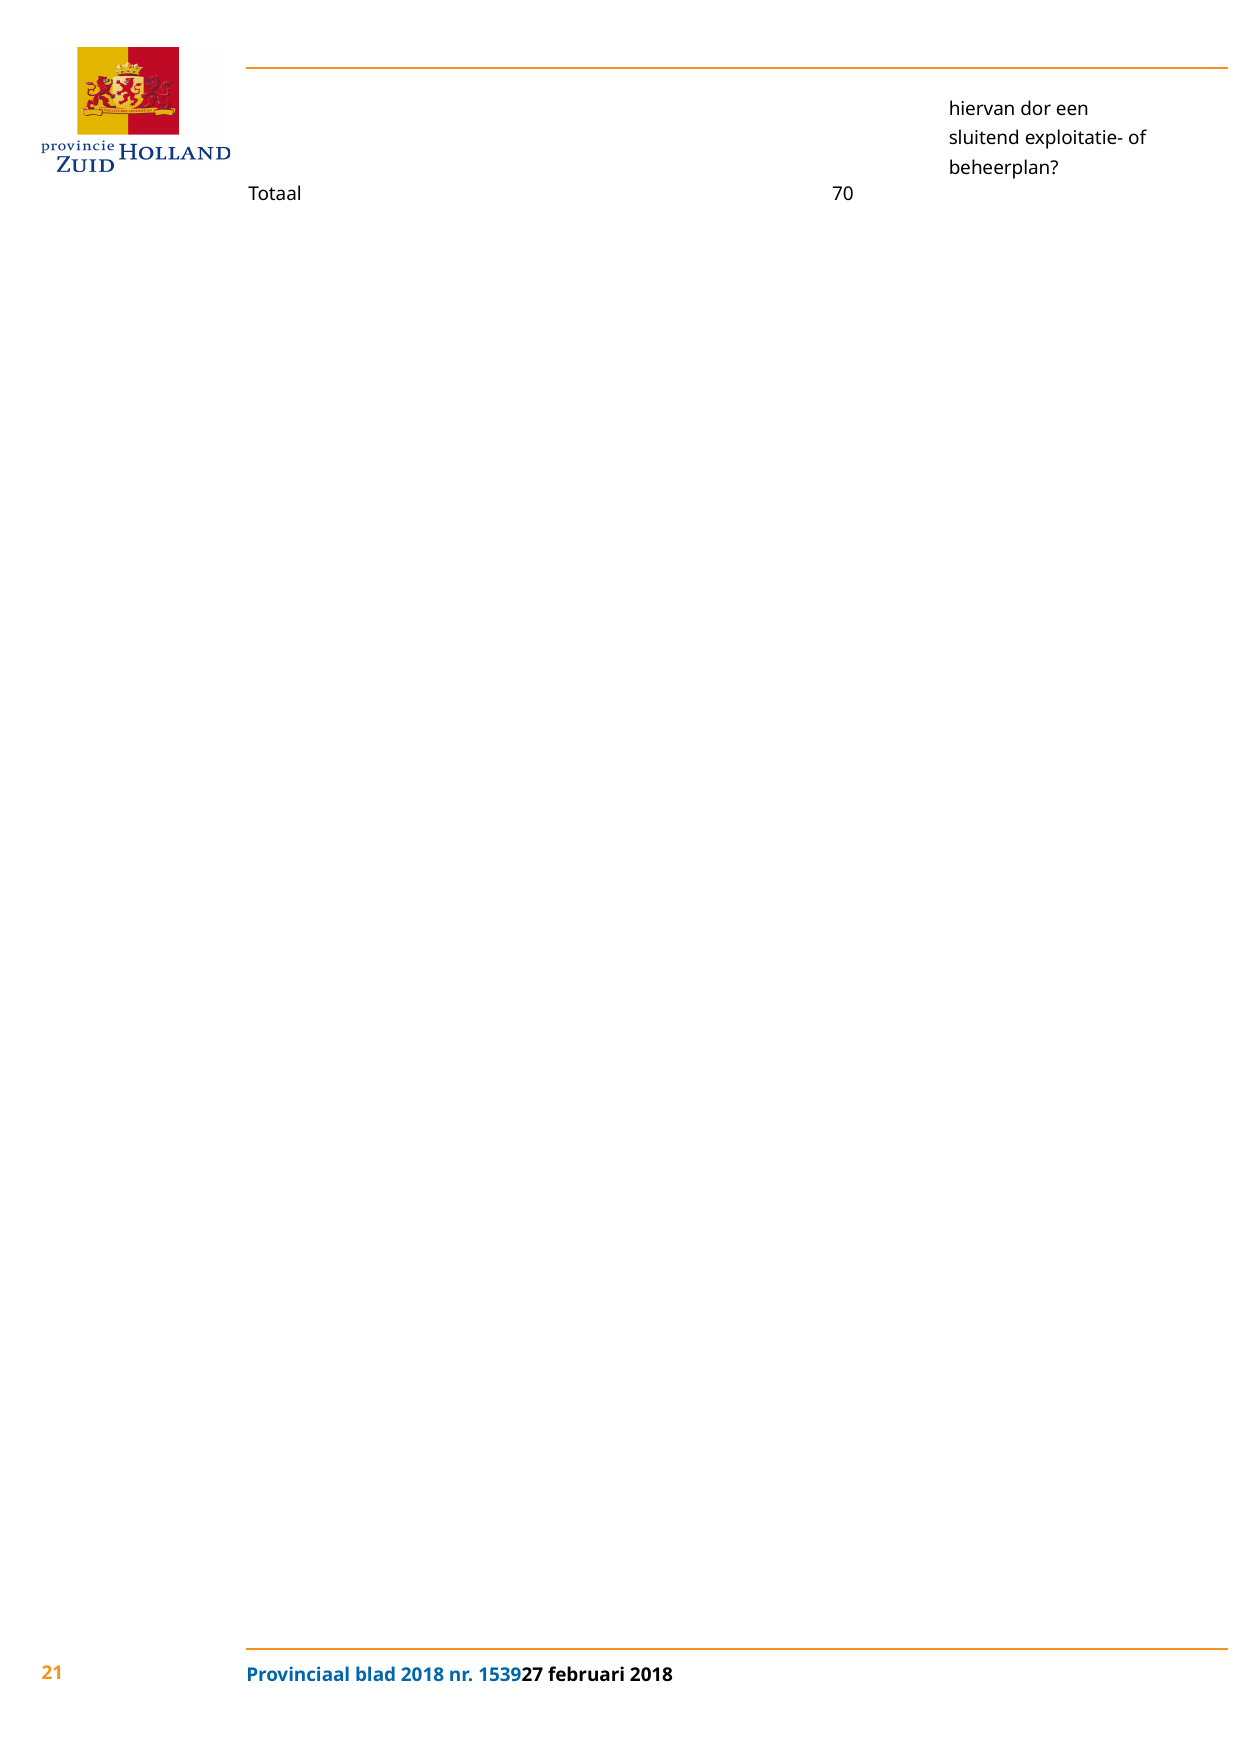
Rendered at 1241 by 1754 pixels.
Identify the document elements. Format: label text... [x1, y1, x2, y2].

table_cell hiervan dor een sluitend exploitatie- of beheerplan? [949, 95, 1152, 180]
table_cell [481, 180, 598, 205]
table_cell Totaal [248, 180, 365, 205]
table_cell [715, 95, 832, 180]
table_cell [365, 95, 481, 180]
table_cell [598, 95, 715, 180]
picture [41, 47, 231, 172]
table_cell [365, 180, 481, 205]
table_cell [598, 180, 715, 205]
table_cell [715, 180, 832, 205]
table_cell [832, 95, 948, 180]
table_cell [248, 95, 365, 180]
table_cell [481, 95, 598, 180]
table_cell 70 [832, 180, 948, 205]
table_cell [949, 180, 1152, 205]
